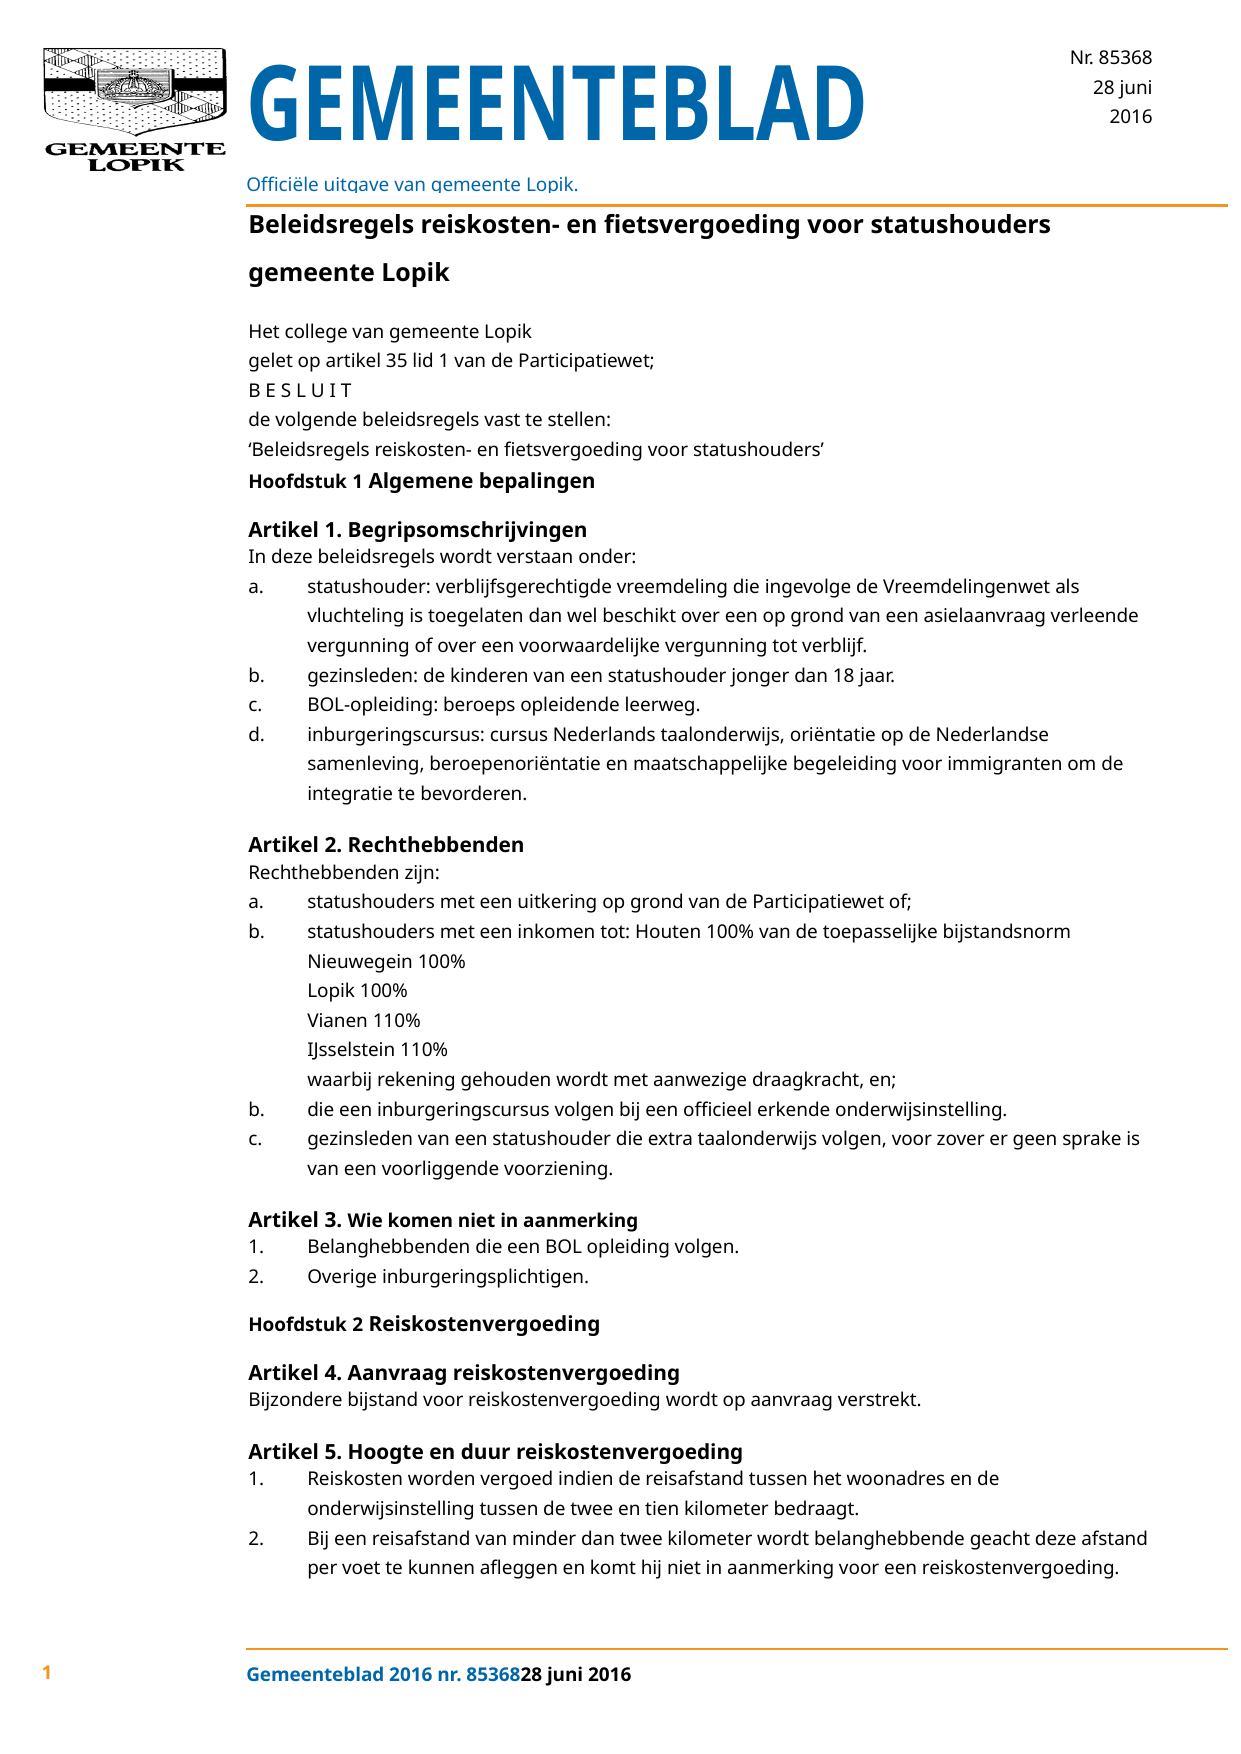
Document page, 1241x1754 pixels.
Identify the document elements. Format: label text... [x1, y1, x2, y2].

list gezinsleden: de kinderen van een statushouder jonger dan 18 jaar. [248, 662, 1152, 688]
text Rechthebbenden zijn: [248, 859, 1152, 885]
list statushouder: verblijfsgerechtigde vreemdeling die ingevolge de Vreemdelingenwet als vluchteling is toegelaten dan wel beschikt over een op grond van een asielaanvraag verleende vergunning of over een voorwaardelijke vergunning tot verblijf. [248, 573, 1152, 658]
list gezinsleden van een statushouder die extra taalonderwijs volgen, voor zover er geen sprake is van een voorliggende voorziening. [248, 1125, 1152, 1181]
text Hoofdstuk 1 Algemene bepalingen [248, 466, 1152, 494]
list statushouders met een inkomen tot: Houten 100% van de toepasselijke bijstandsnorm [248, 918, 1152, 944]
list Vianen 110% [248, 1007, 1152, 1033]
list statushouders met een uitkering op grond van de Participatiewet of; [248, 889, 1152, 914]
list die een inburgeringscursus volgen bij een officieel erkende onderwijsinstelling. [248, 1096, 1152, 1121]
list Reiskosten worden vergoed indien de reisafstand tussen het woonadres en de onderwijsinstelling tussen de twee en tien kilometer bedraagt. [248, 1466, 1152, 1521]
text Artikel 2. Rechthebbenden [248, 831, 1152, 859]
list Lopik 100% [248, 977, 1152, 1003]
text de volgende beleidsregels vast te stellen: [248, 407, 1152, 432]
picture [41, 47, 231, 172]
list Belanghebbenden die een BOL opleiding volgen. [248, 1234, 1152, 1259]
text gelet op artikel 35 lid 1 van de Participatiewet; [248, 347, 1152, 373]
text Beleidsregels reiskosten- en fietsvergoeding voor statushouders gemeente Lopik [248, 207, 1152, 288]
text Het college van gemeente Lopik [248, 318, 1152, 344]
list waarbij rekening gehouden wordt met aanwezige draagkracht, en; [248, 1066, 1152, 1092]
list Bij een reisafstand van minder dan twee kilometer wordt belanghebbende geacht deze afstand per voet te kunnen afleggen en komt hij niet in aanmerking voor een reiskostenvergoeding. [248, 1525, 1152, 1580]
text Artikel 5. Hoogte en duur reiskostenvergoeding [248, 1437, 1152, 1466]
list BOL-opleiding: beroeps opleidende leerweg. [248, 691, 1152, 717]
list inburgeringscursus: cursus Nederlands taalonderwijs, oriëntatie op de Nederlandse samenleving, beroepenoriëntatie en maatschappelijke begeleiding voor immigranten om de integratie te bevorderen. [248, 721, 1152, 806]
text Bijzondere bijstand voor reiskostenvergoeding wordt op aanvraag verstrekt. [248, 1387, 1152, 1412]
list Nieuwegein 100% [248, 948, 1152, 973]
text Artikel 1. Begripsomschrijvingen [248, 515, 1152, 543]
text ‘Beleidsregels reiskosten- en fietsvergoeding voor statushouders’ [248, 436, 1152, 462]
text Artikel 3. Wie komen niet in aanmerking [248, 1205, 1152, 1234]
text Artikel 4. Aanvraag reiskostenvergoeding [248, 1358, 1152, 1387]
list IJsselstein 110% [248, 1037, 1152, 1062]
text B E S L U I T [248, 377, 1152, 403]
list Overige inburgeringsplichtigen. [248, 1263, 1152, 1289]
text In deze beleidsregels wordt verstaan onder: [248, 543, 1152, 569]
text Hoofdstuk 2 Reiskostenvergoeding [248, 1309, 1152, 1337]
